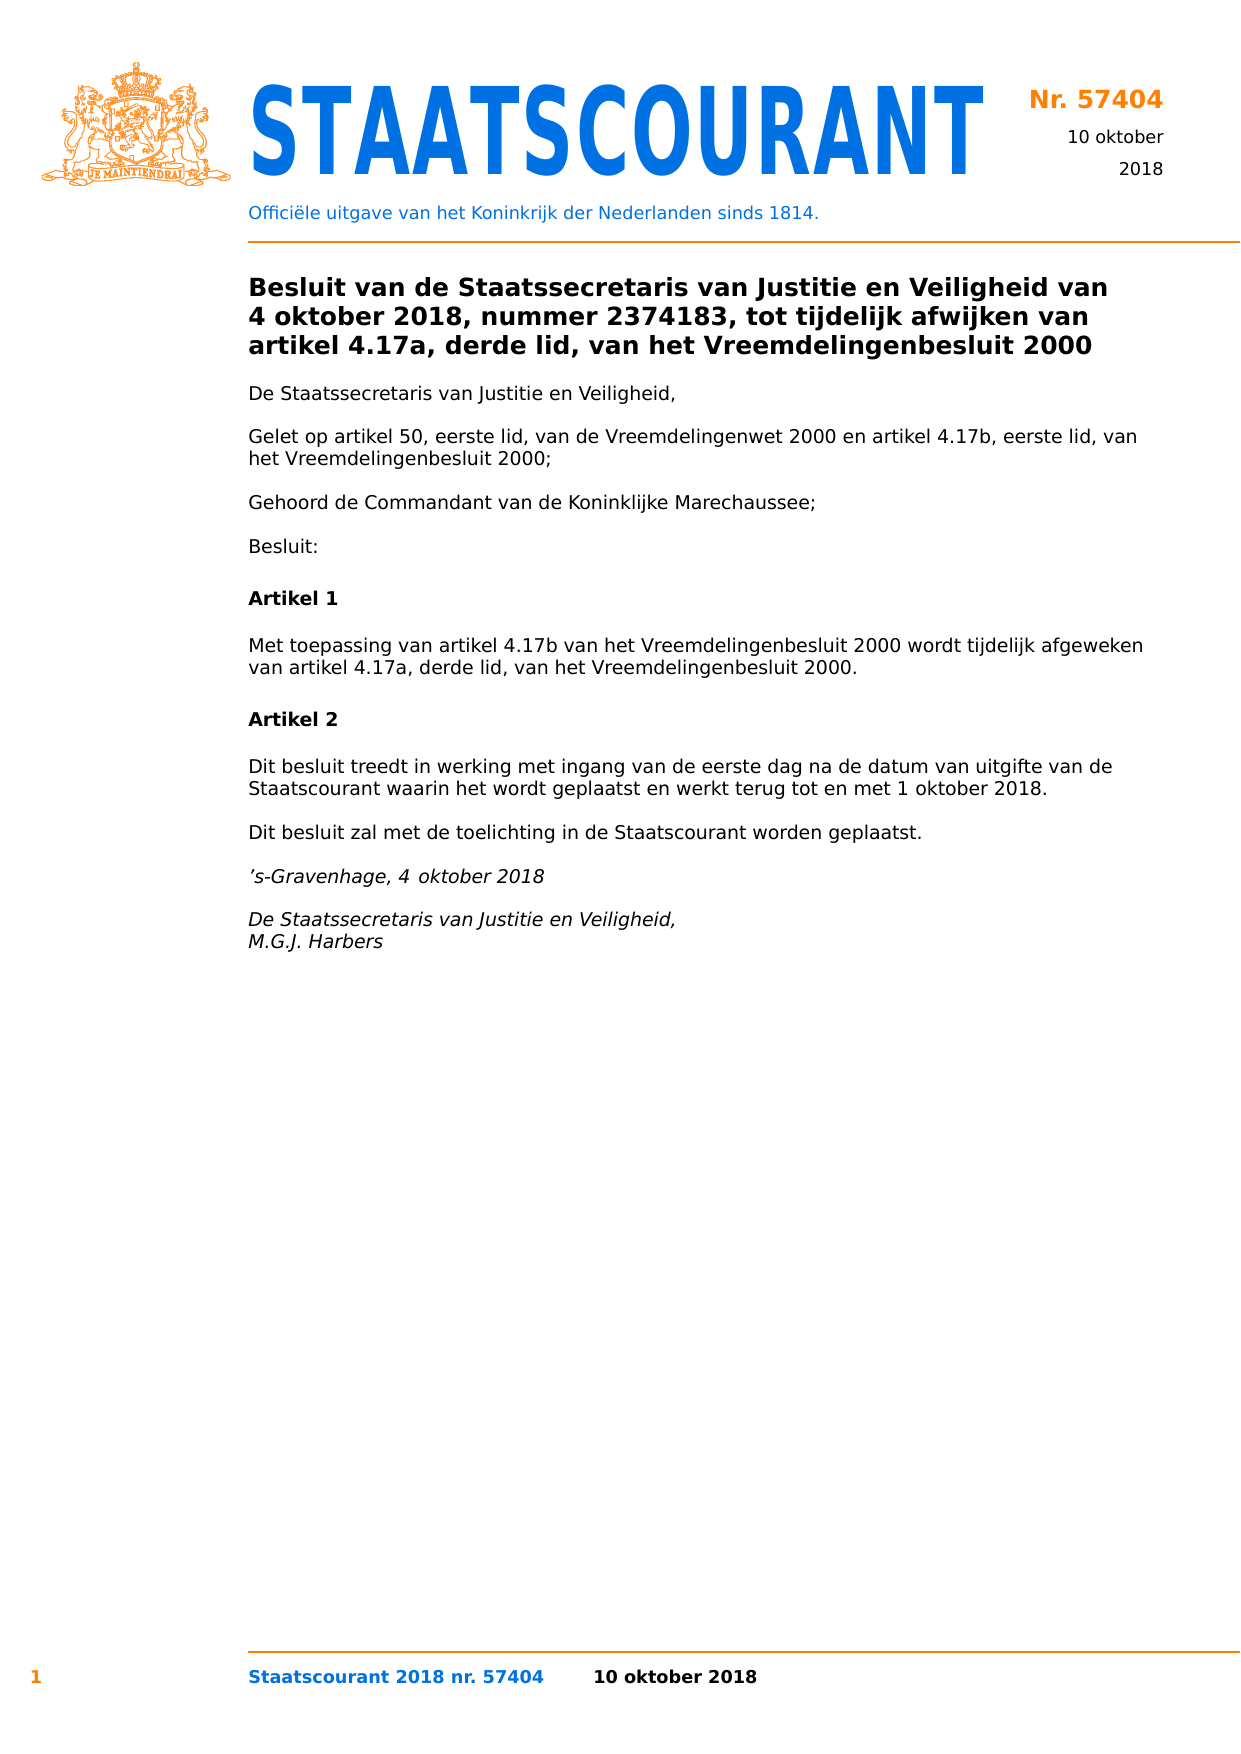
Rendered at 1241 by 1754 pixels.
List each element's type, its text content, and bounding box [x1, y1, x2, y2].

text Met toepassing van artikel 4.17b van het Vreemdelingenbesluit 2000 wordt tijdelijk afgeweken van artikel 4.17a, derde lid, van het Vreemdelingenbesluit 2000. [248, 635, 1163, 679]
text De Staatssecretaris van Justitie en Veiligheid, M.G.J. Harbers [248, 909, 1163, 953]
subtitle Artikel 1 [248, 588, 1163, 610]
table_cell Officiële uitgave van het Koninkrijk der Nederlanden sinds 1814. [248, 203, 1240, 241]
text Dit besluit zal met de toelichting in de Staatscourant worden geplaatst. [248, 822, 1163, 844]
text ’s-Gravenhage, 4 oktober 2018 [248, 866, 1163, 887]
table_cell 10 oktober [998, 121, 1240, 153]
picture [41, 62, 231, 186]
text Gehoord de Commandant van de Koninklijke Marechaussee; [248, 492, 1163, 514]
table_header [25, 62, 248, 241]
text Gelet op artikel 50, eerste lid, van de Vreemdelingenwet 2000 en artikel 4.17b, eerste lid, van het Vreemdelingenbesluit 2000; [248, 426, 1163, 470]
text Besluit: [248, 536, 1163, 558]
text Dit besluit treedt in werking met ingang van de eerste dag na de datum van uitgifte van de Staatscourant waarin het wordt geplaatst en werkt terug tot en met 1 oktober 2018. [248, 756, 1163, 800]
table_header Nr. 57404 [998, 62, 1240, 121]
subtitle Besluit van de Staatssecretaris van Justitie en Veiligheid van 4 oktober 2018, nummer 2374183, tot tijdelijk afwijken van artikel 4.17a, derde lid, van het Vreemdelingenbesluit 2000 [248, 273, 1163, 361]
table_cell 2018 [998, 153, 1240, 203]
subtitle Artikel 2 [248, 709, 1163, 731]
text De Staatssecretaris van Justitie en Veiligheid, [248, 382, 1163, 404]
table_header STAATSCOURANT [248, 62, 998, 203]
